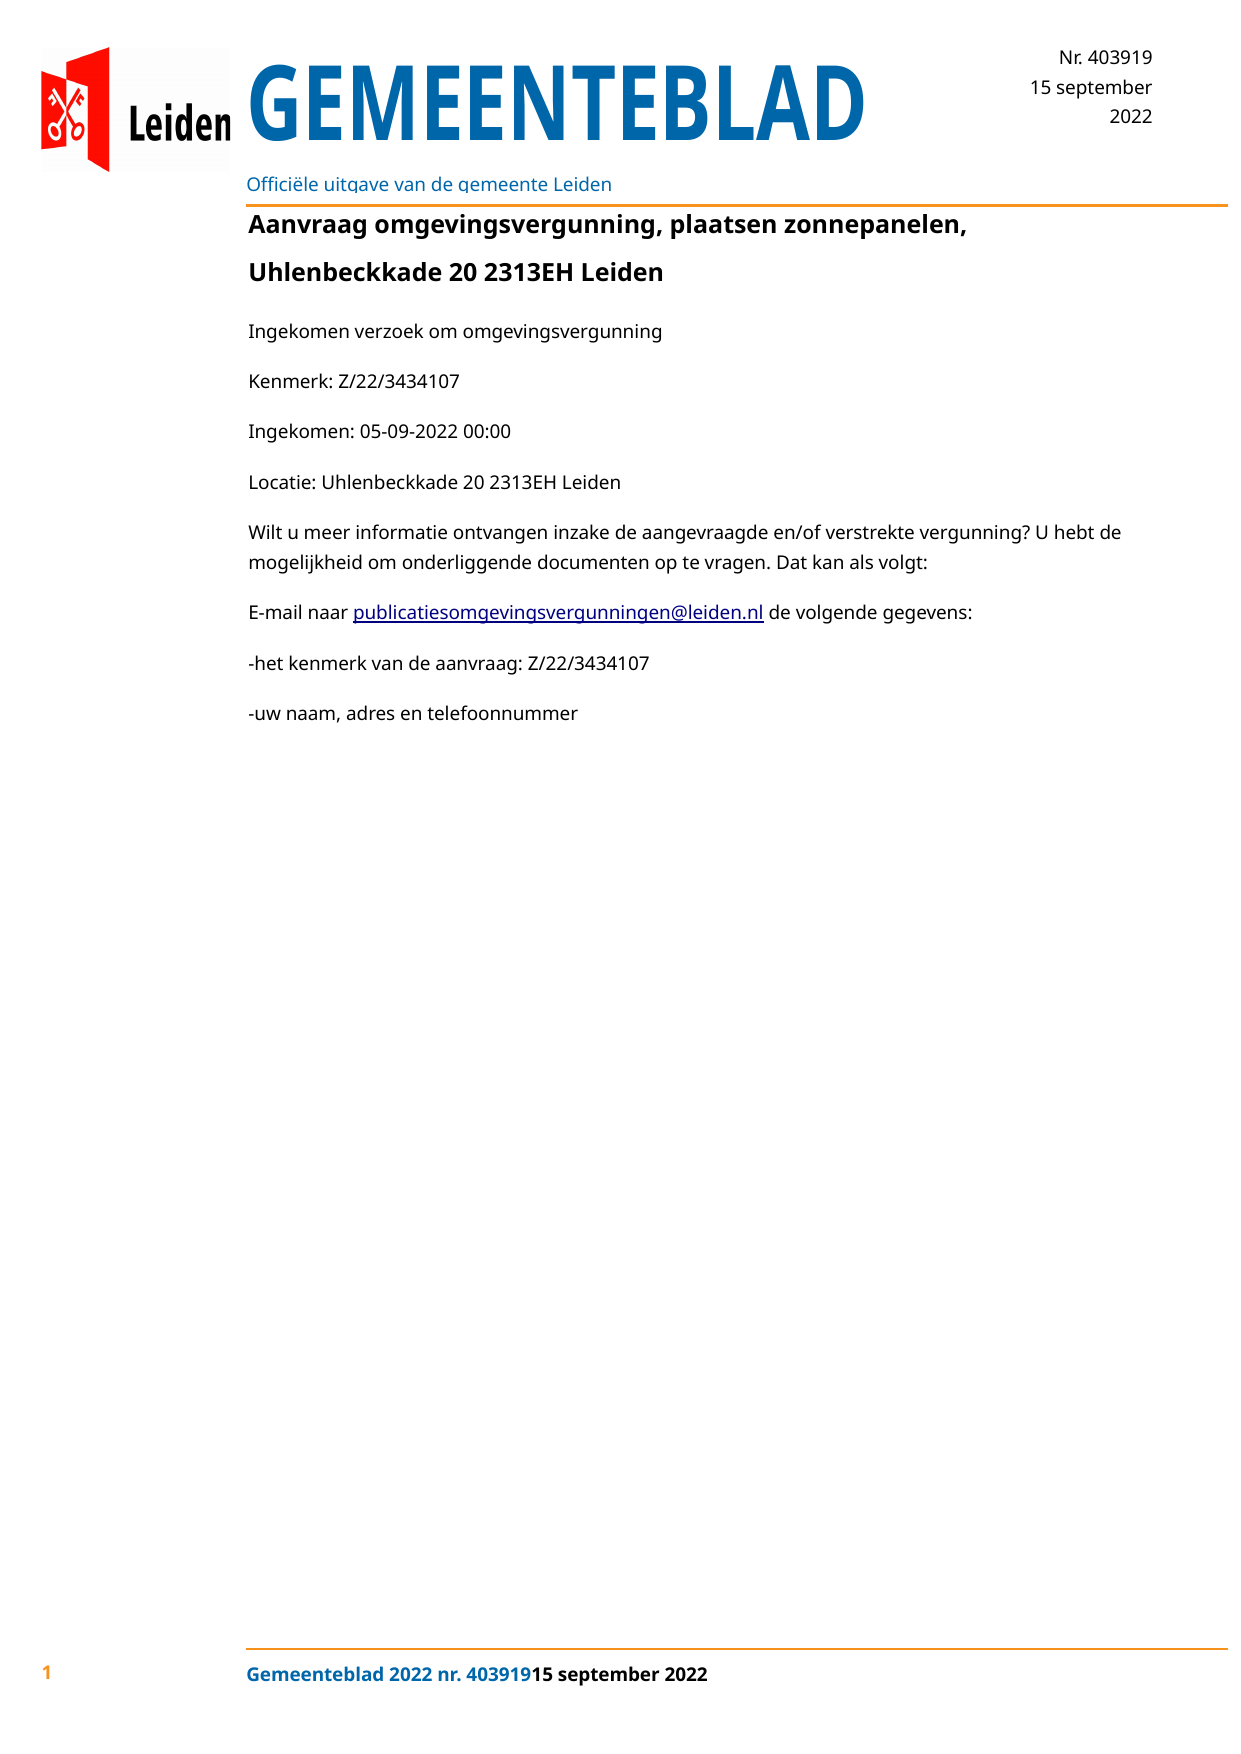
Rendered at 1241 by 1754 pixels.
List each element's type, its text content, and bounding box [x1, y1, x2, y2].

text -het kenmerk van de aanvraag: Z/22/3434107 [248, 650, 1152, 676]
text Kenmerk: Z/22/3434107 [248, 368, 1152, 394]
picture [41, 47, 231, 172]
text E-mail naar publicatiesomgevingsvergunningen@leiden.nl de volgende gegevens: [248, 599, 1152, 625]
text Wilt u meer informatie ontvangen inzake de aangevraagde en/of verstrekte vergunning? U hebt de mogelijkheid om onderliggende documenten op te vragen. Dat kan als volgt: [248, 519, 1152, 575]
text Aanvraag omgevingsvergunning, plaatsen zonnepanelen, Uhlenbeckkade 20 2313EH Leiden [248, 207, 1152, 288]
text Ingekomen verzoek om omgevingsvergunning [248, 318, 1152, 344]
text Ingekomen: 05-09-2022 00:00 [248, 419, 1152, 444]
text -uw naam, adres en telefoonnummer [248, 700, 1152, 726]
text Locatie: Uhlenbeckkade 20 2313EH Leiden [248, 469, 1152, 495]
